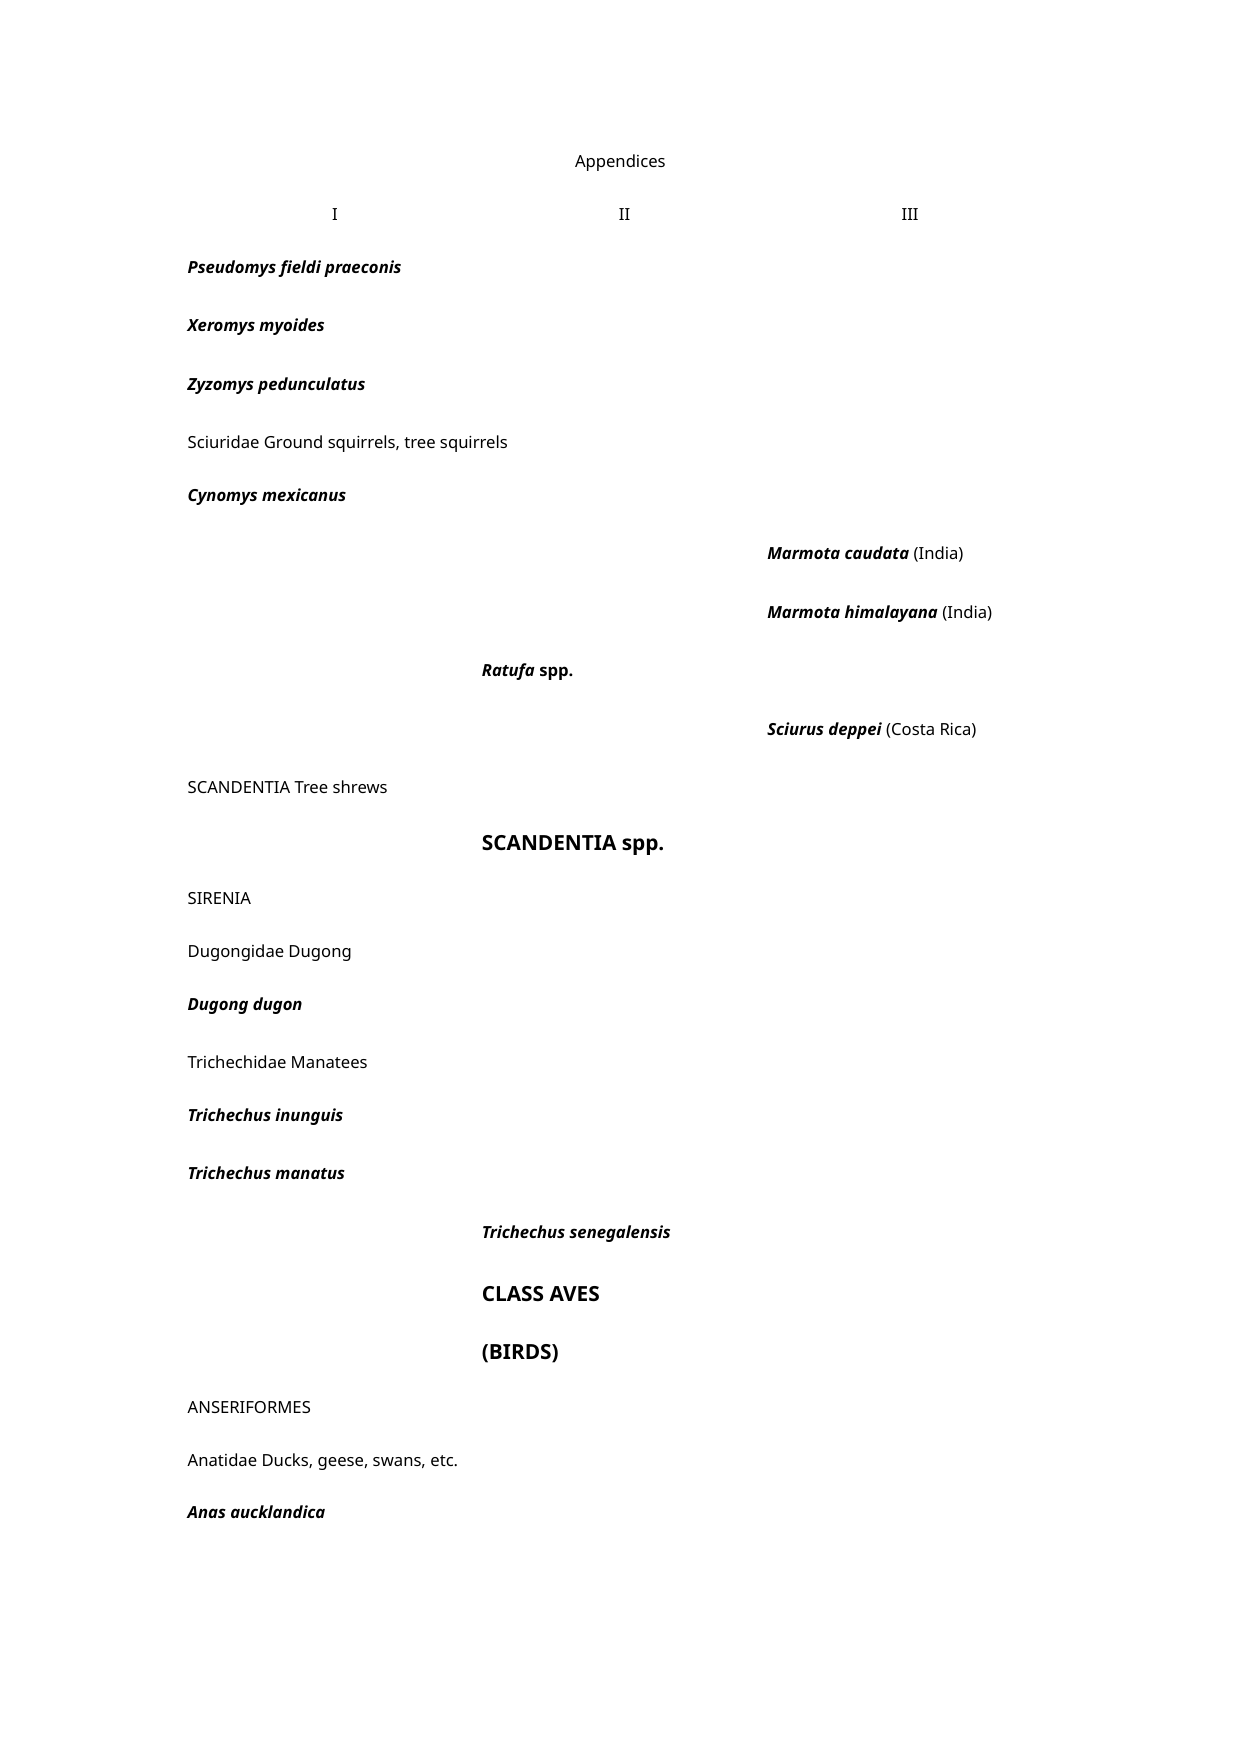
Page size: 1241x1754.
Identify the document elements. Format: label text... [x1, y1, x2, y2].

table_cell ANSERIFORMES [188, 1396, 1053, 1448]
table_cell [482, 1501, 767, 1559]
table_cell [767, 255, 1053, 314]
table_cell [482, 314, 767, 372]
table_cell [188, 659, 482, 717]
table_cell [767, 828, 1053, 887]
table_cell Dugong dugon [188, 992, 482, 1051]
table_cell [482, 484, 767, 542]
table_cell [482, 717, 767, 776]
table_cell SCANDENTIA Tree shrews [188, 776, 1053, 828]
table_cell Marmota himalayana (India) [767, 600, 1053, 659]
table_cell CLASS AVES (BIRDS) [482, 1279, 767, 1396]
table_cell Zyzomys pedunculatus [188, 372, 482, 431]
table_cell III [767, 203, 1053, 255]
table_cell Trichechidae Manatees [188, 1051, 1053, 1103]
table_cell [482, 600, 767, 659]
table_cell Trichechus manatus [188, 1162, 482, 1220]
table_cell Ratufa spp. [482, 659, 767, 717]
table_cell Sciuridae Ground squirrels, tree squirrels [188, 431, 1053, 483]
table_cell [767, 1279, 1053, 1396]
table_cell [767, 1162, 1053, 1220]
table_cell Pseudomys fieldi praeconis [188, 255, 482, 314]
table_cell Trichechus inunguis [188, 1103, 482, 1162]
table_cell [482, 992, 767, 1051]
table_cell Anatidae Ducks, geese, swans, etc. [188, 1448, 1053, 1501]
table_cell II [482, 203, 767, 255]
table_cell [767, 1501, 1053, 1559]
table_cell [767, 484, 1053, 542]
table_cell SCANDENTIA spp. [482, 828, 767, 887]
table_cell SIRENIA [188, 887, 1053, 939]
table_cell [482, 1103, 767, 1162]
table_cell Xeromys myoides [188, 314, 482, 372]
table_cell Trichechus senegalensis [482, 1220, 767, 1279]
table_cell [767, 992, 1053, 1051]
table_cell [188, 600, 482, 659]
table_cell [188, 717, 482, 776]
table_header Appendices [188, 150, 1053, 203]
table_cell [188, 828, 482, 887]
table_cell [767, 1220, 1053, 1279]
table_cell [767, 1103, 1053, 1162]
table_cell [188, 1220, 482, 1279]
table_cell [482, 372, 767, 431]
table_cell [482, 542, 767, 600]
table_cell [767, 314, 1053, 372]
table_cell I [188, 203, 482, 255]
table_cell [767, 659, 1053, 717]
table_cell [188, 1279, 482, 1396]
table_cell [482, 255, 767, 314]
table_cell Anas aucklandica [188, 1501, 482, 1559]
table_cell Dugongidae Dugong [188, 940, 1053, 992]
table_cell [188, 542, 482, 600]
table_cell Marmota caudata (India) [767, 542, 1053, 600]
table_cell Cynomys mexicanus [188, 484, 482, 542]
table_cell Sciurus deppei (Costa Rica) [767, 717, 1053, 776]
table_cell [482, 1162, 767, 1220]
table_cell [767, 372, 1053, 431]
